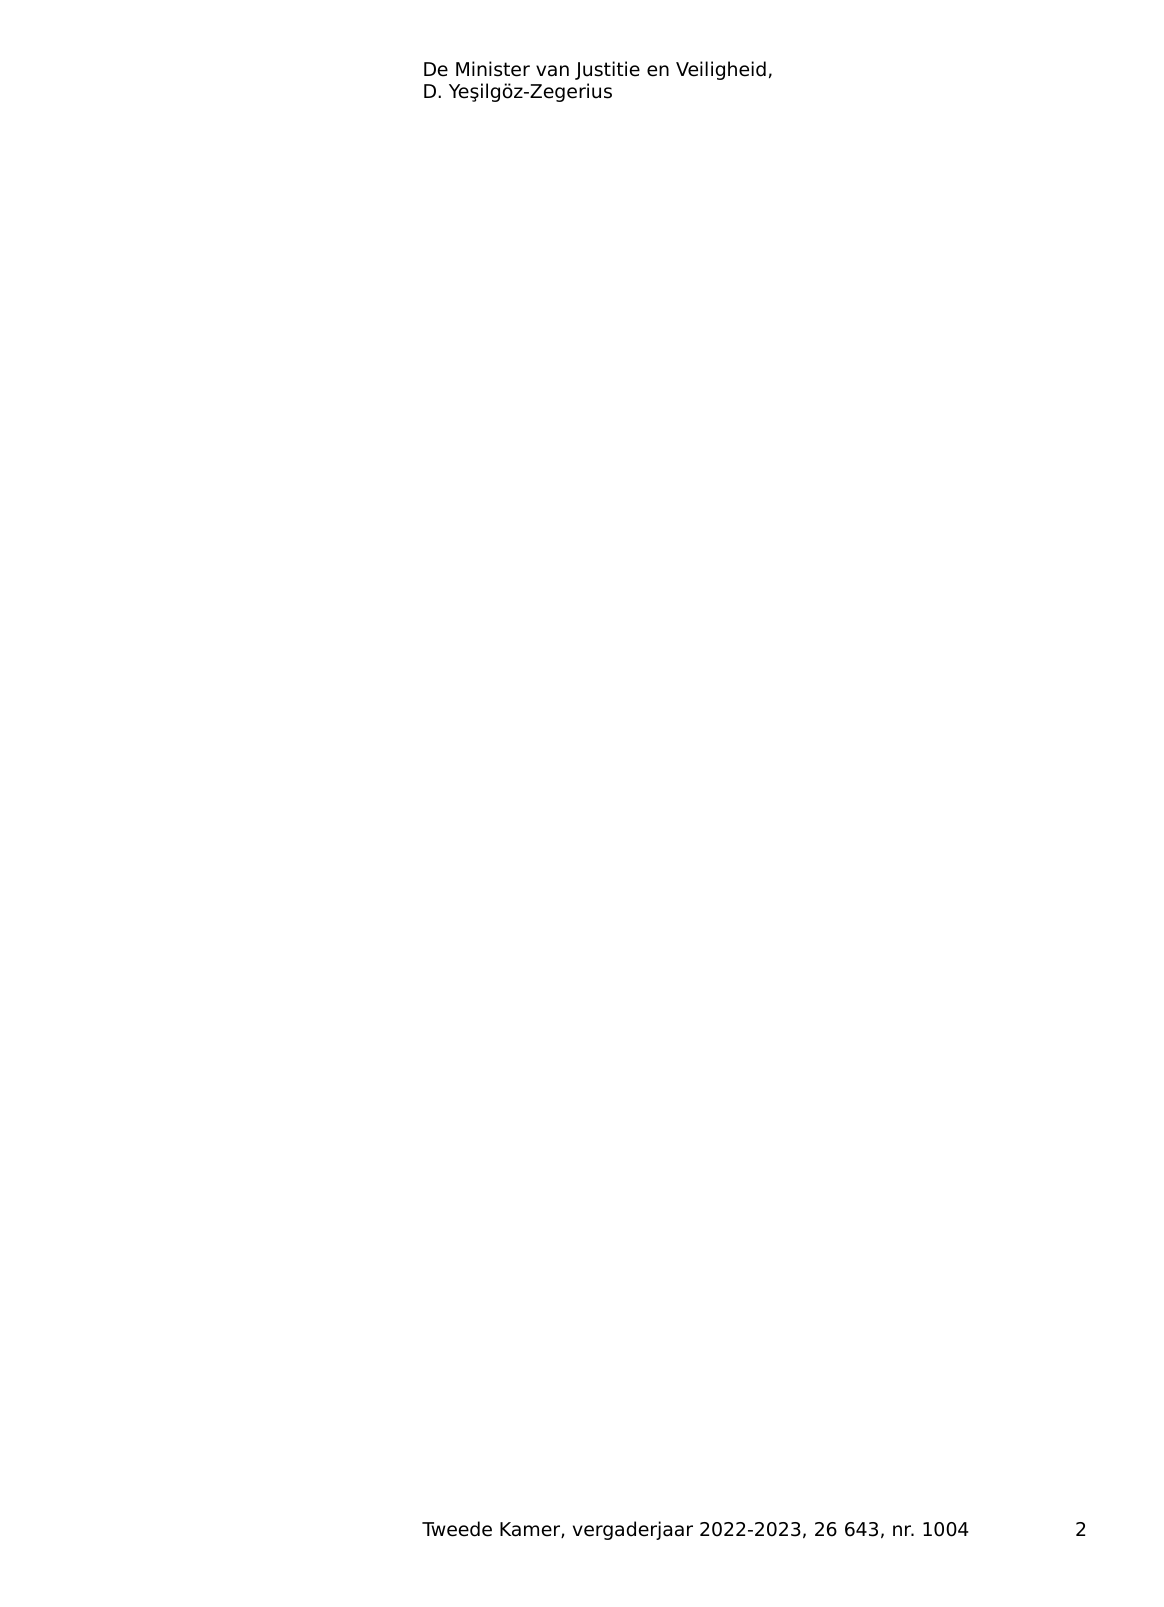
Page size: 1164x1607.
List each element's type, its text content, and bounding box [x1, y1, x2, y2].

text De Minister van Justitie en Veiligheid, D. Yeşilgöz-Zegerius [422, 59, 1087, 103]
